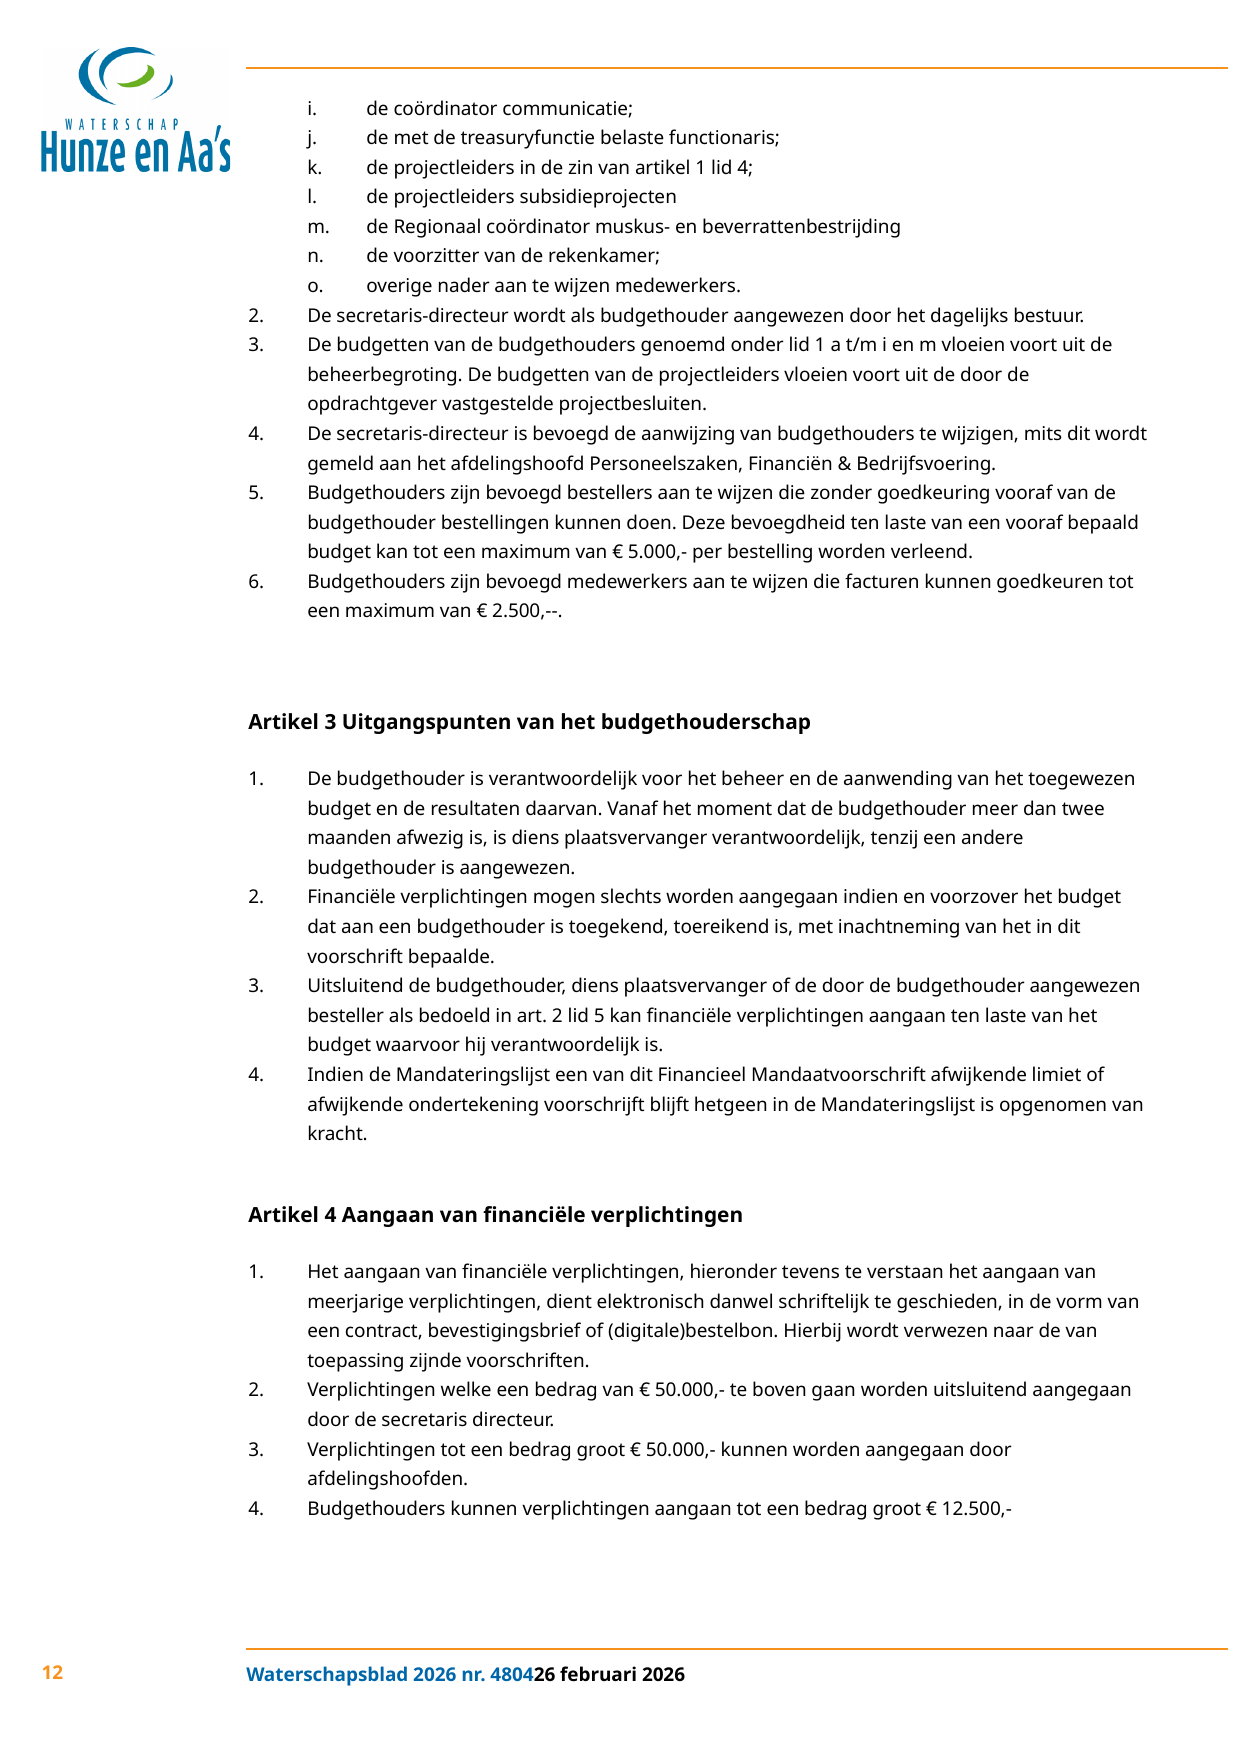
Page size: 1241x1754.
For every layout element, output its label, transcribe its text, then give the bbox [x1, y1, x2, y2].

list De budgetten van de budgethouders genoemd onder lid 1 a t/m i en m vloeien voort uit de beheerbegroting. De budgetten van de projectleiders vloeien voort uit de door de opdrachtgever vastgestelde projectbesluiten. [248, 331, 1152, 416]
list De secretaris-directeur is bevoegd de aanwijzing van budgethouders te wijzigen, mits dit wordt gemeld aan het afdelingshoofd Personeelszaken, Financiën & Bedrijfsvoering. [248, 420, 1152, 476]
list de projectleiders in de zin van artikel 1 lid 4; [307, 154, 1152, 180]
list Verplichtingen tot een bedrag groot € 50.000,- kunnen worden aangegaan door afdelingshoofden. [248, 1436, 1152, 1491]
list Budgethouders zijn bevoegd medewerkers aan te wijzen die facturen kunnen goedkeuren tot een maximum van € 2.500,--. [248, 568, 1152, 623]
list De secretaris-directeur wordt als budgethouder aangewezen door het dagelijks bestuur. [248, 302, 1152, 328]
list de projectleiders subsidieprojecten [307, 183, 1152, 209]
list Het aangaan van financiële verplichtingen, hieronder tevens te verstaan het aangaan van meerjarige verplichtingen, dient elektronisch danwel schriftelijk te geschieden, in de vorm van een contract, bevestigingsbrief of (digitale)bestelbon. Hierbij wordt verwezen naar de van toepassing zijnde voorschriften. [248, 1258, 1152, 1373]
picture [183, 163, 191, 172]
list overige nader aan te wijzen medewerkers. [307, 272, 1152, 298]
list Verplichtingen welke een bedrag van € 50.000,- te boven gaan worden uitsluitend aangegaan door de secretaris directeur. [248, 1377, 1152, 1432]
list de Regionaal coördinator muskus- en beverrattenbestrijding [307, 213, 1152, 239]
text Artikel 4 Aangaan van financiële verplichtingen [248, 1200, 1152, 1229]
list De budgethouder is verantwoordelijk voor het beheer en de aanwending van het toegewezen budget en de resultaten daarvan. Vanaf het moment dat de budgethouder meer dan twee maanden afwezig is, is diens plaatsvervanger verantwoordelijk, tenzij een andere budgethouder is aangewezen. [248, 765, 1152, 880]
text Artikel 3 Uitgangspunten van het budgethouderschap [248, 707, 1152, 736]
list Uitsluitend de budgethouder, diens plaatsvervanger of de door de budgethouder aangewezen besteller als bedoeld in art. 2 lid 5 kan financiële verplichtingen aangaan ten laste van het budget waarvoor hij verantwoordelijk is. [248, 972, 1152, 1057]
list Budgethouders kunnen verplichtingen aangaan tot een bedrag groot € 12.500,- [248, 1495, 1152, 1521]
picture [47, 154, 51, 172]
picture [226, 145, 231, 156]
list Financiële verplichtingen mogen slechts worden aangegaan indien en voorzover het budget dat aan een budgethouder is toegekend, toereikend is, met inachtneming van het in dit voorschrift bepaalde. [248, 884, 1152, 968]
list de coördinator communicatie; [307, 95, 1152, 121]
list Indien de Mandateringslijst een van dit Financieel Mandaatvoorschrift afwijkende limiet of afwijkende ondertekening voorschrijft blijft hetgeen in de Mandateringslijst is opgenomen van kracht. [248, 1061, 1152, 1146]
list de voorzitter van de rekenkamer; [307, 243, 1152, 268]
list Budgethouders zijn bevoegd bestellers aan te wijzen die zonder goedkeuring vooraf van de budgethouder bestellingen kunnen doen. Deze bevoegdheid ten laste van een vooraf bepaald budget kan tot een maximum van € 5.000,- per bestelling worden verleend. [248, 479, 1152, 564]
picture [41, 47, 231, 172]
list de met de treasuryfunctie belaste functionaris; [307, 124, 1152, 150]
